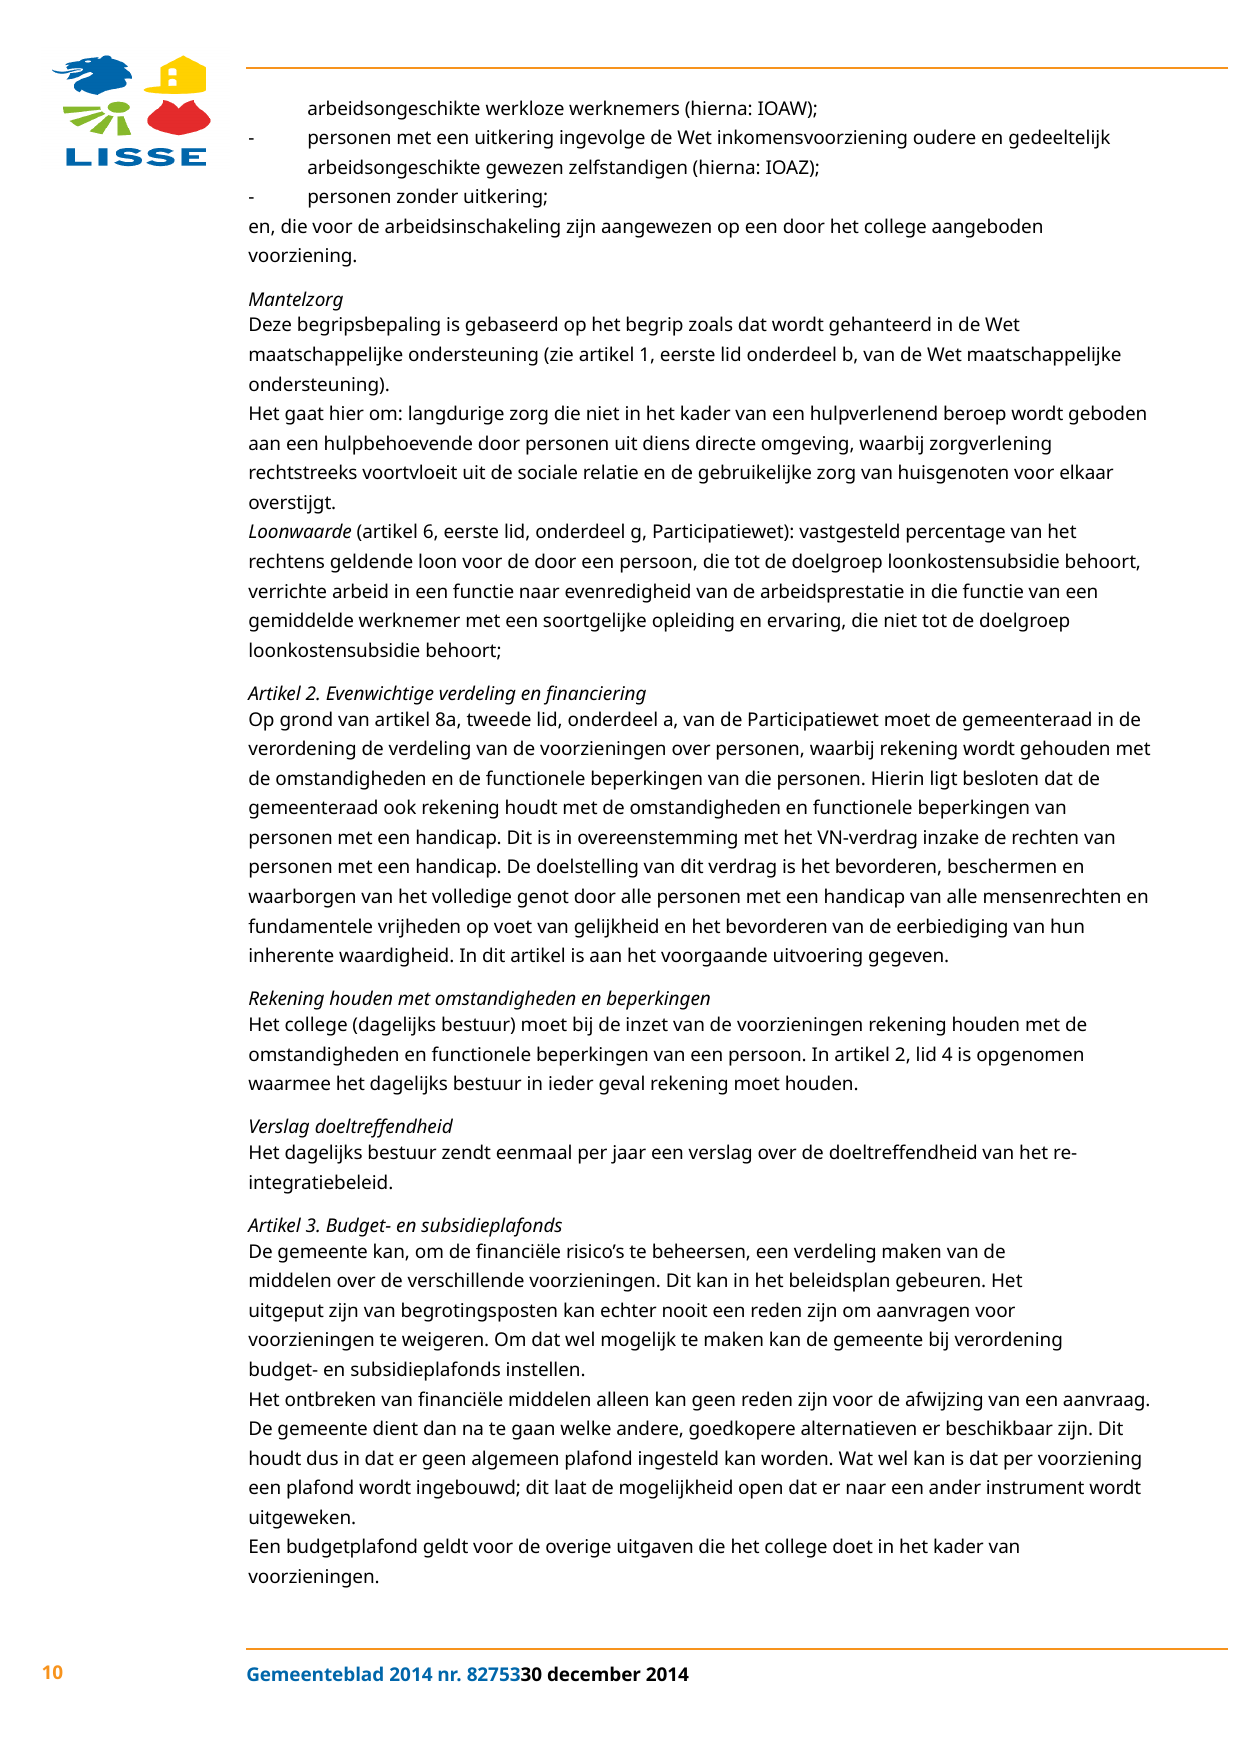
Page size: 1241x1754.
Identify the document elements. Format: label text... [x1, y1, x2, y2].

text Loonwaarde (artikel 6, eerste lid, onderdeel g, Participatiewet): vastgesteld percentage van het rechtens geldende loon voor de door een persoon, die tot de doelgroep loonkostensubsidie behoort, verrichte arbeid in een functie naar evenredigheid van de arbeidsprestatie in die functie van een gemiddelde werknemer met een soortgelijke opleiding en ervaring, die niet tot de doelgroep loonkostensubsidie behoort; [248, 519, 1152, 663]
text Deze begripsbepaling is gebaseerd op het begrip zoals dat wordt gehanteerd in de Wet maatschappelijke ondersteuning (zie artikel 1, eerste lid onderdeel b, van de Wet maatschappelijke ondersteuning). [248, 312, 1152, 396]
text Verslag doeltreffendheid [248, 1114, 1152, 1139]
text middelen over de verschillende voorzieningen. Dit kan in het beleidsplan gebeuren. Het [248, 1267, 1152, 1293]
text Mantelzorg [248, 286, 1152, 312]
text Rekening houden met omstandigheden en beperkingen [248, 986, 1152, 1011]
text Het dagelijks bestuur zendt eenmaal per jaar een verslag over de doeltreffendheid van het re-integratiebeleid. [248, 1139, 1152, 1195]
list personen zonder uitkering; [248, 183, 1152, 209]
picture [41, 47, 231, 172]
text Artikel 2. Evenwichtige verdeling en financiering [248, 680, 1152, 706]
text voorzieningen te weigeren. Om dat wel mogelijk te maken kan de gemeente bij verordening [248, 1327, 1152, 1352]
text Op grond van artikel 8a, tweede lid, onderdeel a, van de Participatiewet moet de gemeenteraad in de verordening de verdeling van de voorzieningen over personen, waarbij rekening wordt gehouden met de omstandigheden en de functionele beperkingen van die personen. Hierin ligt besloten dat de gemeenteraad ook rekening houdt met de omstandigheden en functionele beperkingen van personen met een handicap. Dit is in overeenstemming met het VN-verdrag inzake de rechten van personen met een handicap. De doelstelling van dit verdrag is het bevorderen, beschermen en waarborgen van het volledige genot door alle personen met een handicap van alle mensenrechten en fundamentele vrijheden op voet van gelijkheid en het bevorderen van de eerbiediging van hun inherente waardigheid. In dit artikel is aan het voorgaande uitvoering gegeven. [248, 706, 1152, 968]
text Het ontbreken van financiële middelen alleen kan geen reden zijn voor de afwijzing van een aanvraag. De gemeente dient dan na te gaan welke andere, goedkopere alternatieven er beschikbaar zijn. Dit houdt dus in dat er geen algemeen plafond ingesteld kan worden. Wat wel kan is dat per voorziening een plafond wordt ingebouwd; dit laat de mogelijkheid open dat er naar een ander instrument wordt uitgeweken. [248, 1386, 1152, 1530]
text De gemeente kan, om de financiële risico’s te beheersen, een verdeling maken van de [248, 1238, 1152, 1263]
text uitgeput zijn van begrotingsposten kan echter nooit een reden zijn om aanvragen voor [248, 1297, 1152, 1323]
list arbeidsongeschikte werkloze werknemers (hierna: IOAW); [248, 95, 1152, 121]
text Een budgetplafond geldt voor de overige uitgaven die het college doet in het kader van voorzieningen. [248, 1534, 1152, 1589]
text Het gaat hier om: langdurige zorg die niet in het kader van een hulpverlenend beroep wordt geboden aan een hulpbehoevende door personen uit diens directe omgeving, waarbij zorgverlening rechtstreeks voortvloeit uit de sociale relatie en de gebruikelijke zorg van huisgenoten voor elkaar overstijgt. [248, 400, 1152, 515]
list personen met een uitkering ingevolge de Wet inkomensvoorziening oudere en gedeeltelijk arbeidsongeschikte gewezen zelfstandigen (hierna: IOAZ); [248, 124, 1152, 180]
text budget- en subsidieplafonds instellen. [248, 1356, 1152, 1382]
text Het college (dagelijks bestuur) moet bij de inzet van de voorzieningen rekening houden met de omstandigheden en functionele beperkingen van een persoon. In artikel 2, lid 4 is opgenomen waarmee het dagelijks bestuur in ieder geval rekening moet houden. [248, 1011, 1152, 1096]
text Artikel 3. Budget- en subsidieplafonds [248, 1212, 1152, 1238]
text en, die voor de arbeidsinschakeling zijn aangewezen op een door het college aangeboden voorziening. [248, 213, 1152, 268]
